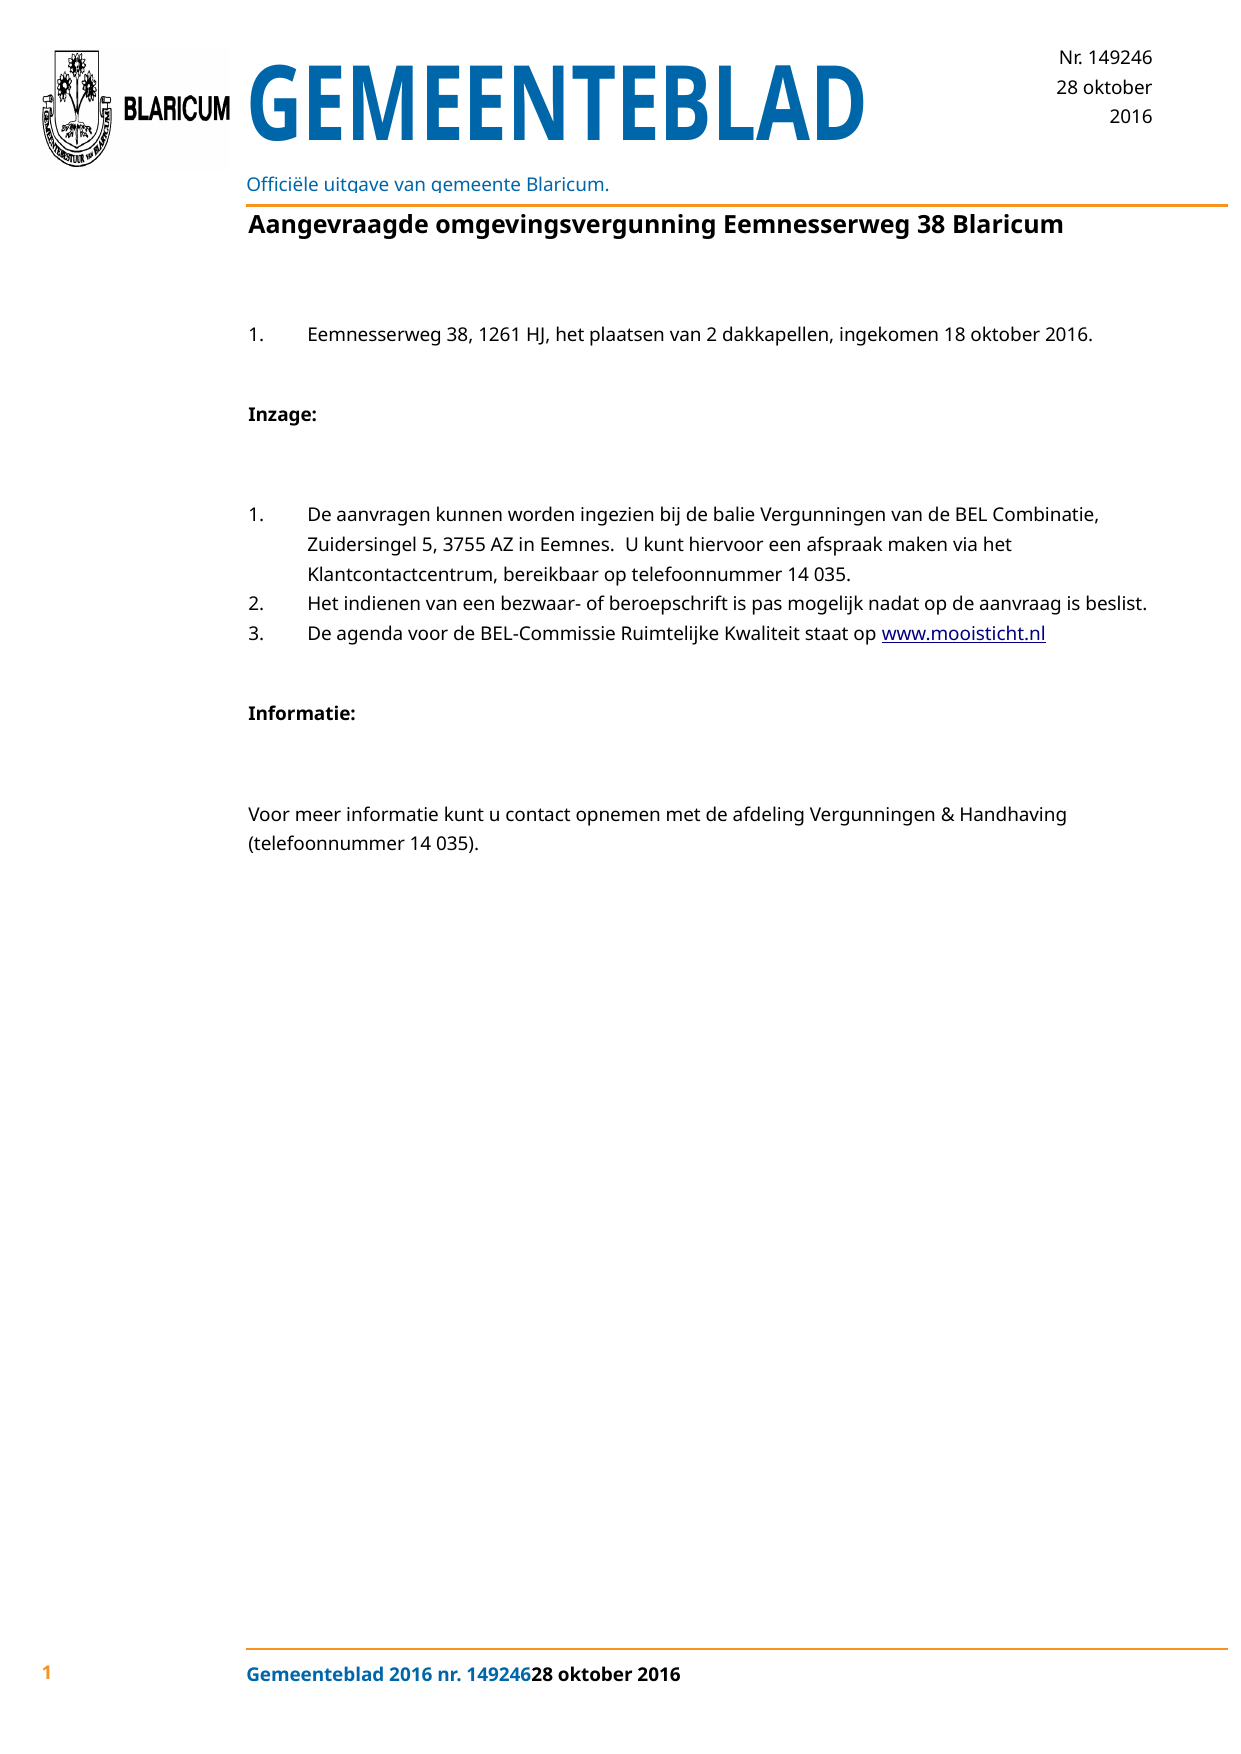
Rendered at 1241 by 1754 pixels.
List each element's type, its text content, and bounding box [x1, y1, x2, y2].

list Het indienen van een bezwaar- of beroepschrift is pas mogelijk nadat op de aanvraag is beslist. [248, 590, 1152, 616]
text Voor meer informatie kunt u contact opnemen met de afdeling Vergunningen & Handhaving (telefoonnummer 14 035). [248, 801, 1152, 856]
text Aangevraagde omgevingsvergunning Eemnesserweg 38 Blaricum [248, 207, 1152, 241]
list De aanvragen kunnen worden ingezien bij de balie Vergunningen van de BEL Combinatie, Zuidersingel 5, 3755 AZ in Eemnes. U kunt hiervoor een afspraak maken via het Klantcontactcentrum, bereikbaar op telefoonnummer 14 035. [248, 502, 1152, 586]
picture [41, 47, 231, 172]
text Inzage: [248, 401, 1152, 426]
list De agenda voor de BEL-Commissie Ruimtelijke Kwaliteit staat op www.mooisticht.nl [248, 620, 1152, 646]
list Eemnesserweg 38, 1261 HJ, het plaatsen van 2 dakkapellen, ingekomen 18 oktober 2016. [248, 321, 1152, 346]
text Informatie: [248, 700, 1152, 726]
